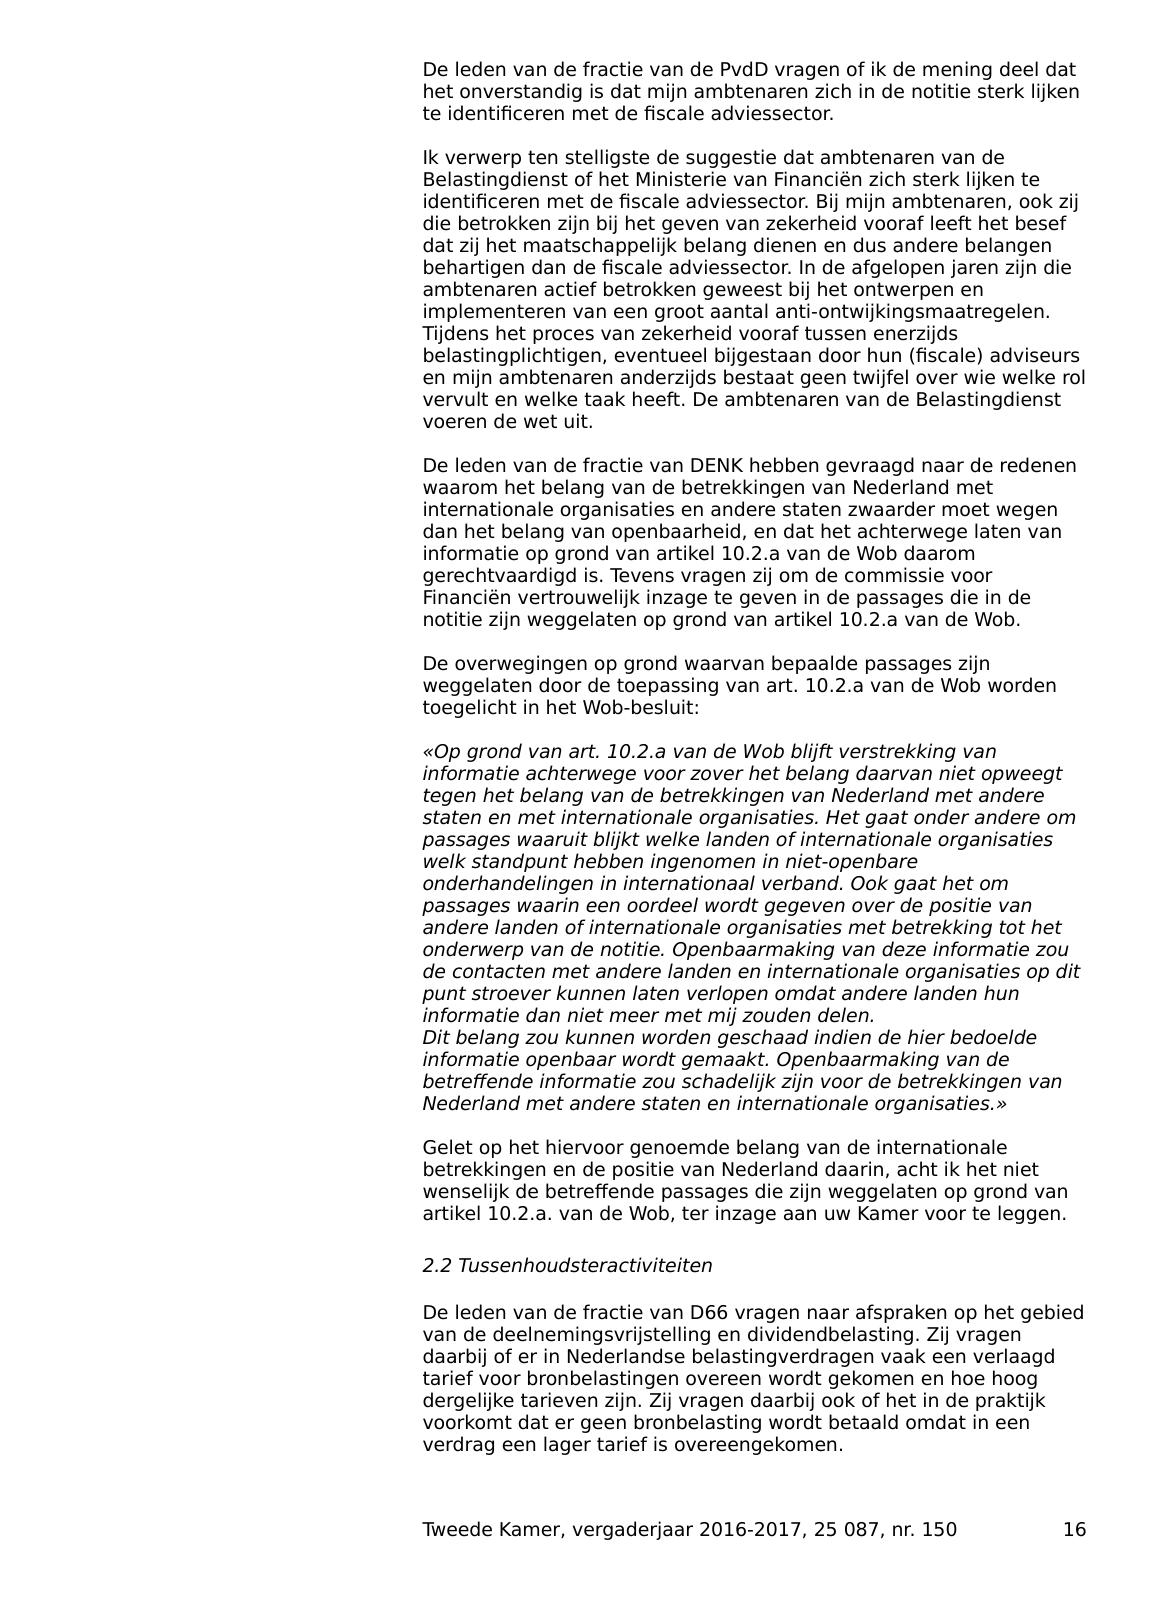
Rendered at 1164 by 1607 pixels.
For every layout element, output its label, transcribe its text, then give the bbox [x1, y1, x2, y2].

text De leden van de fractie van D66 vragen naar afspraken op het gebied van de deelnemingsvrijstelling en dividendbelasting. Zij vragen daarbij of er in Nederlandse belastingverdragen vaak een verlaagd tarief voor bronbelastingen overeen wordt gekomen en hoe hoog dergelijke tarieven zijn. Zij vragen daarbij ook of het in de praktijk voorkomt dat er geen bronbelasting wordt betaald omdat in een verdrag een lager tarief is overeengekomen. [422, 1302, 1087, 1456]
text De overwegingen op grond waarvan bepaalde passages zijn weggelaten door de toepassing van art. 10.2.a van de Wob worden toegelicht in het Wob-besluit: [422, 653, 1087, 719]
text Gelet op het hiervoor genoemde belang van de internationale betrekkingen en de positie van Nederland daarin, acht ik het niet wenselijk de betreffende passages die zijn weggelaten op grond van artikel 10.2.a. van de Wob, ter inzage aan uw Kamer voor te leggen. [422, 1137, 1087, 1225]
text «Op grond van art. 10.2.a van de Wob blijft verstrekking van informatie achterwege voor zover het belang daarvan niet opweegt tegen het belang van de betrekkingen van Nederland met andere staten en met internationale organisaties. Het gaat onder andere om passages waaruit blijkt welke landen of internationale organisaties welk standpunt hebben ingenomen in niet-openbare onderhandelingen in internationaal verband. Ook gaat het om passages waarin een oordeel wordt gegeven over de positie van andere landen of internationale organisaties met betrekking tot het onderwerp van de notitie. Openbaarmaking van deze informatie zou de contacten met andere landen en internationale organisaties op dit punt stroever kunnen laten verlopen omdat andere landen hun informatie dan niet meer met mij zouden delen. [422, 741, 1087, 1027]
subtitle 2.2 Tussenhoudsteractiviteiten [422, 1255, 1087, 1277]
text De leden van de fractie van de PvdD vragen of ik de mening deel dat het onverstandig is dat mijn ambtenaren zich in de notitie sterk lijken te identificeren met de fiscale adviessector. [422, 59, 1087, 125]
text Dit belang zou kunnen worden geschaad indien de hier bedoelde informatie openbaar wordt gemaakt. Openbaarmaking van de betreffende informatie zou schadelijk zijn voor de betrekkingen van Nederland met andere staten en internationale organisaties.» [422, 1027, 1087, 1115]
text De leden van de fractie van DENK hebben gevraagd naar de redenen waarom het belang van de betrekkingen van Nederland met internationale organisaties en andere staten zwaarder moet wegen dan het belang van openbaarheid, en dat het achterwege laten van informatie op grond van artikel 10.2.a van de Wob daarom gerechtvaardigd is. Tevens vragen zij om de commissie voor Financiën vertrouwelijk inzage te geven in de passages die in de notitie zijn weggelaten op grond van artikel 10.2.a van de Wob. [422, 455, 1087, 631]
text Ik verwerp ten stelligste de suggestie dat ambtenaren van de Belastingdienst of het Ministerie van Financiën zich sterk lijken te identificeren met de fiscale adviessector. Bij mijn ambtenaren, ook zij die betrokken zijn bij het geven van zekerheid vooraf leeft het besef dat zij het maatschappelijk belang dienen en dus andere belangen behartigen dan de fiscale adviessector. In de afgelopen jaren zijn die ambtenaren actief betrokken geweest bij het ontwerpen en implementeren van een groot aantal anti-ontwijkingsmaatregelen. Tijdens het proces van zekerheid vooraf tussen enerzijds belastingplichtigen, eventueel bijgestaan door hun (fiscale) adviseurs en mijn ambtenaren anderzijds bestaat geen twijfel over wie welke rol vervult en welke taak heeft. De ambtenaren van de Belastingdienst voeren de wet uit. [422, 147, 1087, 433]
